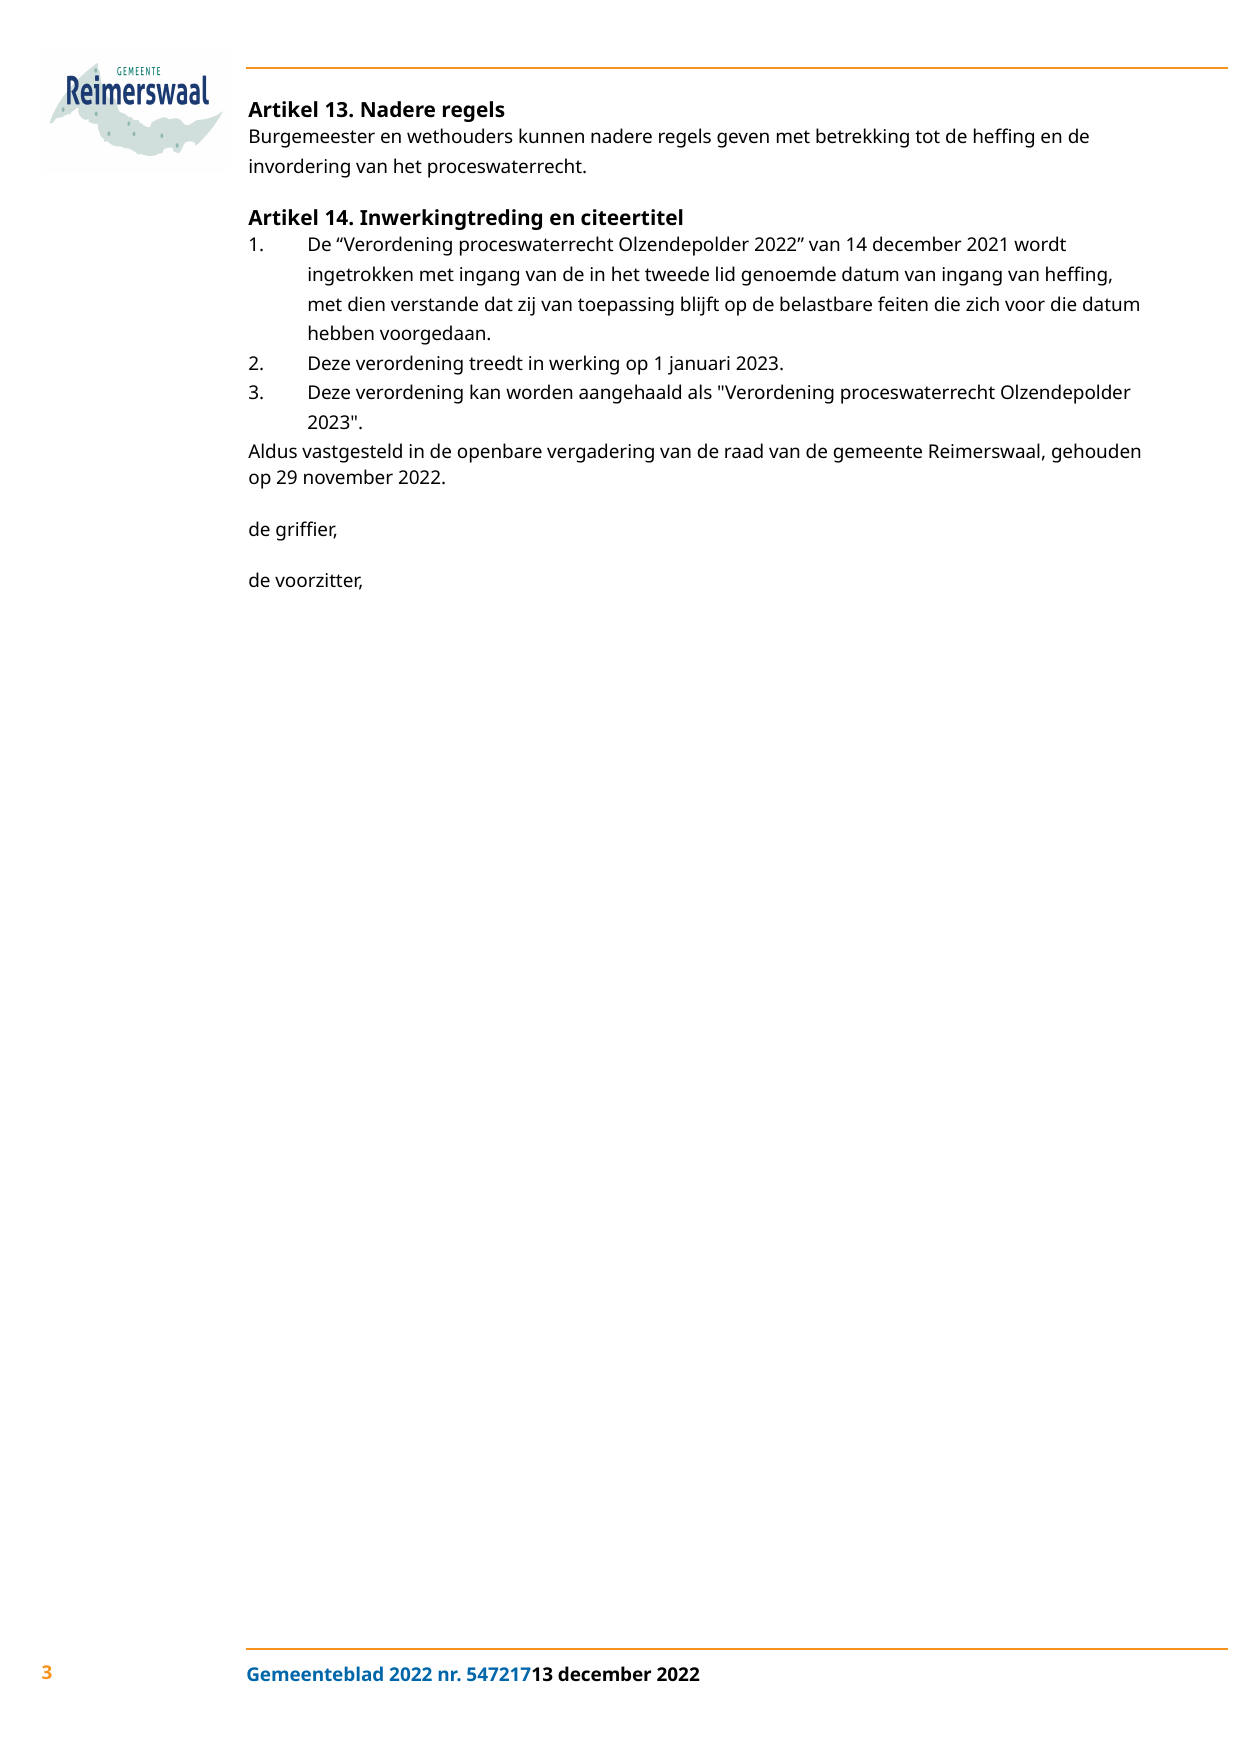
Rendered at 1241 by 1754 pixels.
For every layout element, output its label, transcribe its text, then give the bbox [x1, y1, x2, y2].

text Artikel 14. Inwerkingtreding en citeertitel [248, 203, 1152, 232]
list Deze verordening kan worden aangehaald als "Verordening proceswaterrecht Olzendepolder 2023". [248, 379, 1152, 435]
list De “Verordening proceswaterrecht Olzendepolder 2022” van 14 december 2021 wordt ingetrokken met ingang van de in het tweede lid genoemde datum van ingang van heffing, met dien verstande dat zij van toepassing blijft op de belastbare feiten die zich voor die datum hebben voorgedaan. [248, 232, 1152, 346]
list Deze verordening treedt in werking op 1 januari 2023. [248, 350, 1152, 376]
text Aldus vastgesteld in de openbare vergadering van de raad van de gemeente Reimerswaal, gehouden op 29 november 2022. [248, 439, 1152, 490]
text Artikel 13. Nadere regels [248, 95, 1152, 123]
text de voorzitter, [248, 567, 1152, 593]
picture [41, 47, 231, 172]
text de griffier, [248, 516, 1152, 542]
text Burgemeester en wethouders kunnen nadere regels geven met betrekking tot de heffing en de invordering van het proceswaterrecht. [248, 123, 1152, 178]
